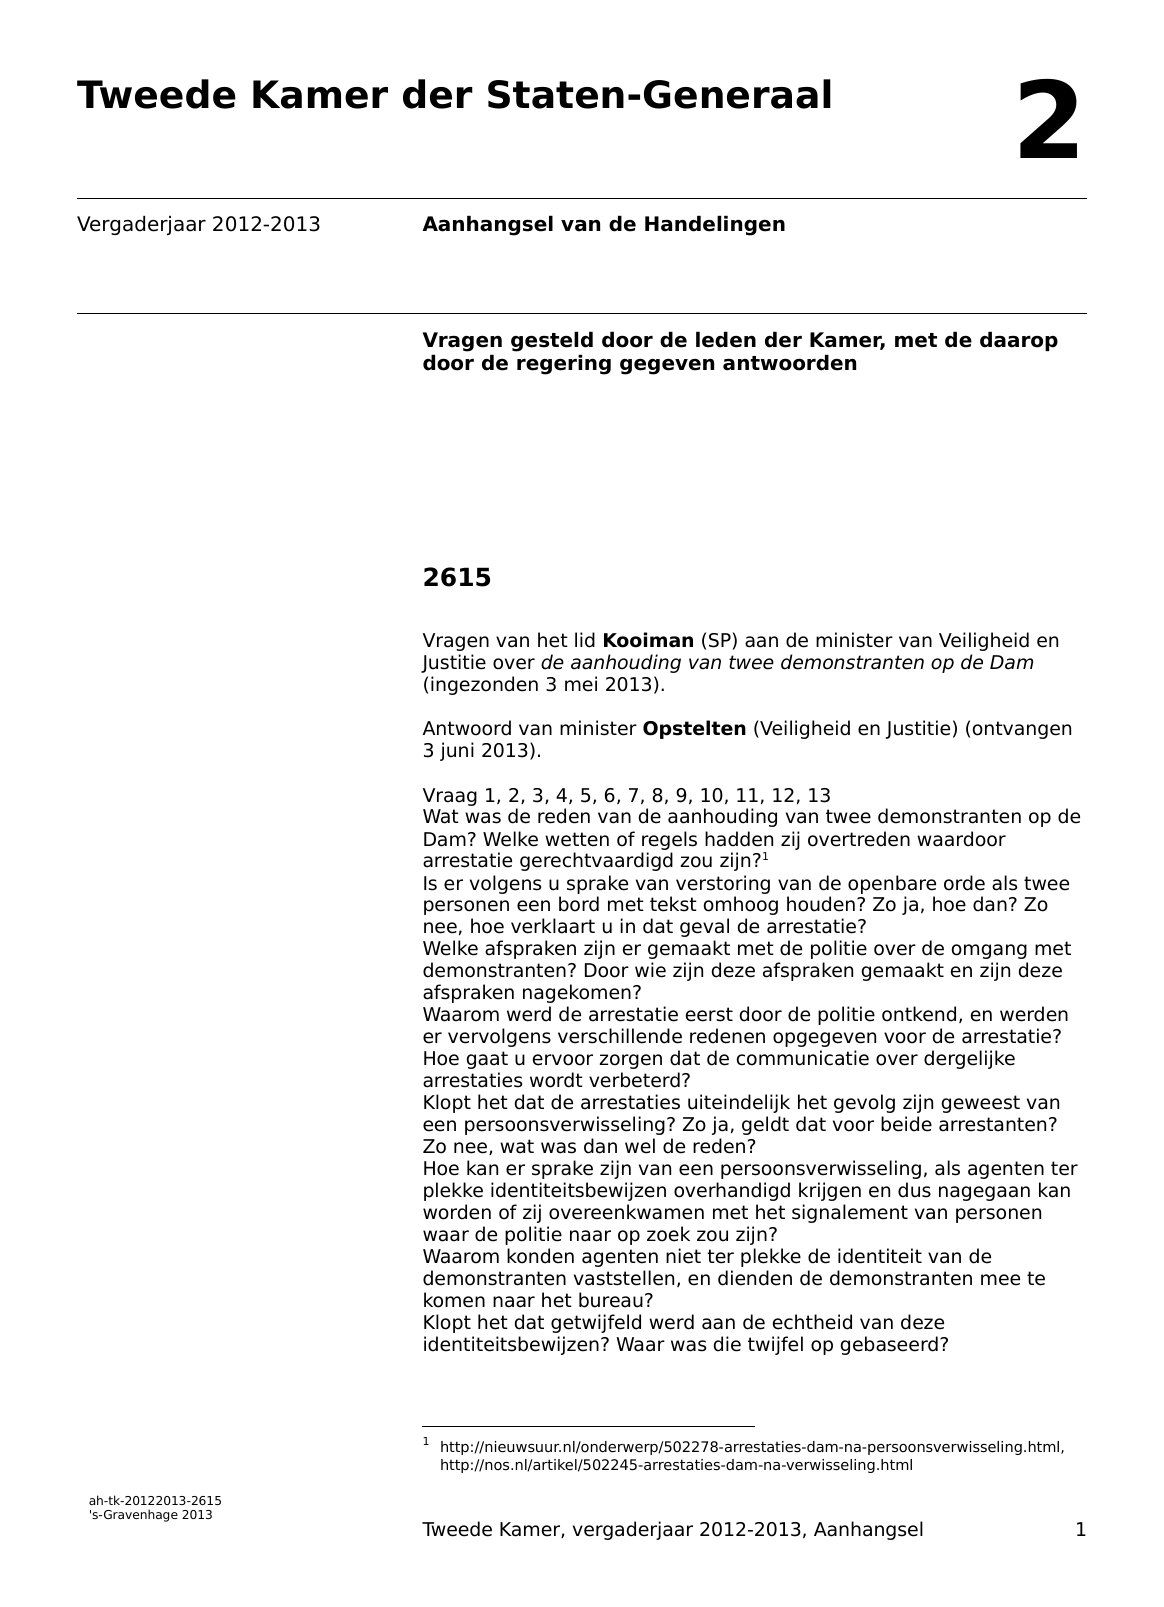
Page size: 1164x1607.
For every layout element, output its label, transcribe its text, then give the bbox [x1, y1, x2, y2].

table_cell Aanhangsel van de Handelingen [422, 199, 1087, 313]
text Klopt het dat getwijfeld werd aan de echtheid van deze identiteitsbewijzen? Waar was die twijfel op gebaseerd? [422, 1312, 1087, 1356]
text Hoe gaat u ervoor zorgen dat de communicatie over dergelijke arrestaties wordt verbeterd? [422, 1048, 1087, 1092]
text Welke afspraken zijn er gemaakt met de politie over de omgang met demonstranten? Door wie zijn deze afspraken gemaakt en zijn deze afspraken nagekomen? [422, 938, 1087, 1004]
text Waarom konden agenten niet ter plekke de identiteit van de demonstranten vaststellen, en dienden de demonstranten mee te komen naar het bureau? [422, 1246, 1087, 1312]
text Vraag 1, 2, 3, 4, 5, 6, 7, 8, 9, 10, 11, 12, 13 [422, 784, 1087, 806]
text Klopt het dat de arrestaties uiteindelijk het gevolg zijn geweest van een persoonsverwisseling? Zo ja, geldt dat voor beide arrestanten? Zo nee, wat was dan wel de reden? [422, 1092, 1087, 1158]
text 2615 [422, 563, 1087, 592]
table_cell Vragen gesteld door de leden der Kamer, met de daarop door de regering gegeven antwoorden [422, 314, 1087, 375]
text http://nieuwsuur.nl/onderwerp/502278-arrestaties-dam-na-persoonsverwisseling.html, http://nos.nl/artikel/502245-arrestaties-dam-na-verwisseling.html [422, 1435, 1087, 1474]
text 's-Gravenhage 2013 [88, 1508, 323, 1522]
table_header Tweede Kamer der Staten-Generaal [77, 59, 886, 198]
table_cell [77, 314, 422, 375]
text Antwoord van minister Opstelten (Veiligheid en Justitie) (ontvangen 3 juni 2013). [422, 718, 1087, 762]
table_header 2 [886, 59, 1087, 198]
table_cell Vergaderjaar 2012-2013 [77, 199, 422, 313]
text Vragen van het lid Kooiman (SP) aan de minister van Veiligheid en Justitie over de aanhouding van twee demonstranten op de Dam (ingezonden 3 mei 2013). [422, 630, 1087, 696]
text ah-tk-20122013-2615 [88, 1494, 323, 1508]
text Waarom werd de arrestatie eerst door de politie ontkend, en werden er vervolgens verschillende redenen opgegeven voor de arrestatie? [422, 1004, 1087, 1048]
text Is er volgens u sprake van verstoring van de openbare orde als twee personen een bord met tekst omhoog houden? Zo ja, hoe dan? Zo nee, hoe verklaart u in dat geval de arrestatie? [422, 872, 1087, 938]
text Hoe kan er sprake zijn van een persoonsverwisseling, als agenten ter plekke identiteitsbewijzen overhandigd krijgen en dus nagegaan kan worden of zij overeenkwamen met het signalement van personen waar de politie naar op zoek zou zijn? [422, 1158, 1087, 1246]
text Wat was de reden van de aanhouding van twee demonstranten op de Dam? Welke wetten of regels hadden zij overtreden waardoor arrestatie gerechtvaardigd zou zijn? [422, 806, 1087, 872]
